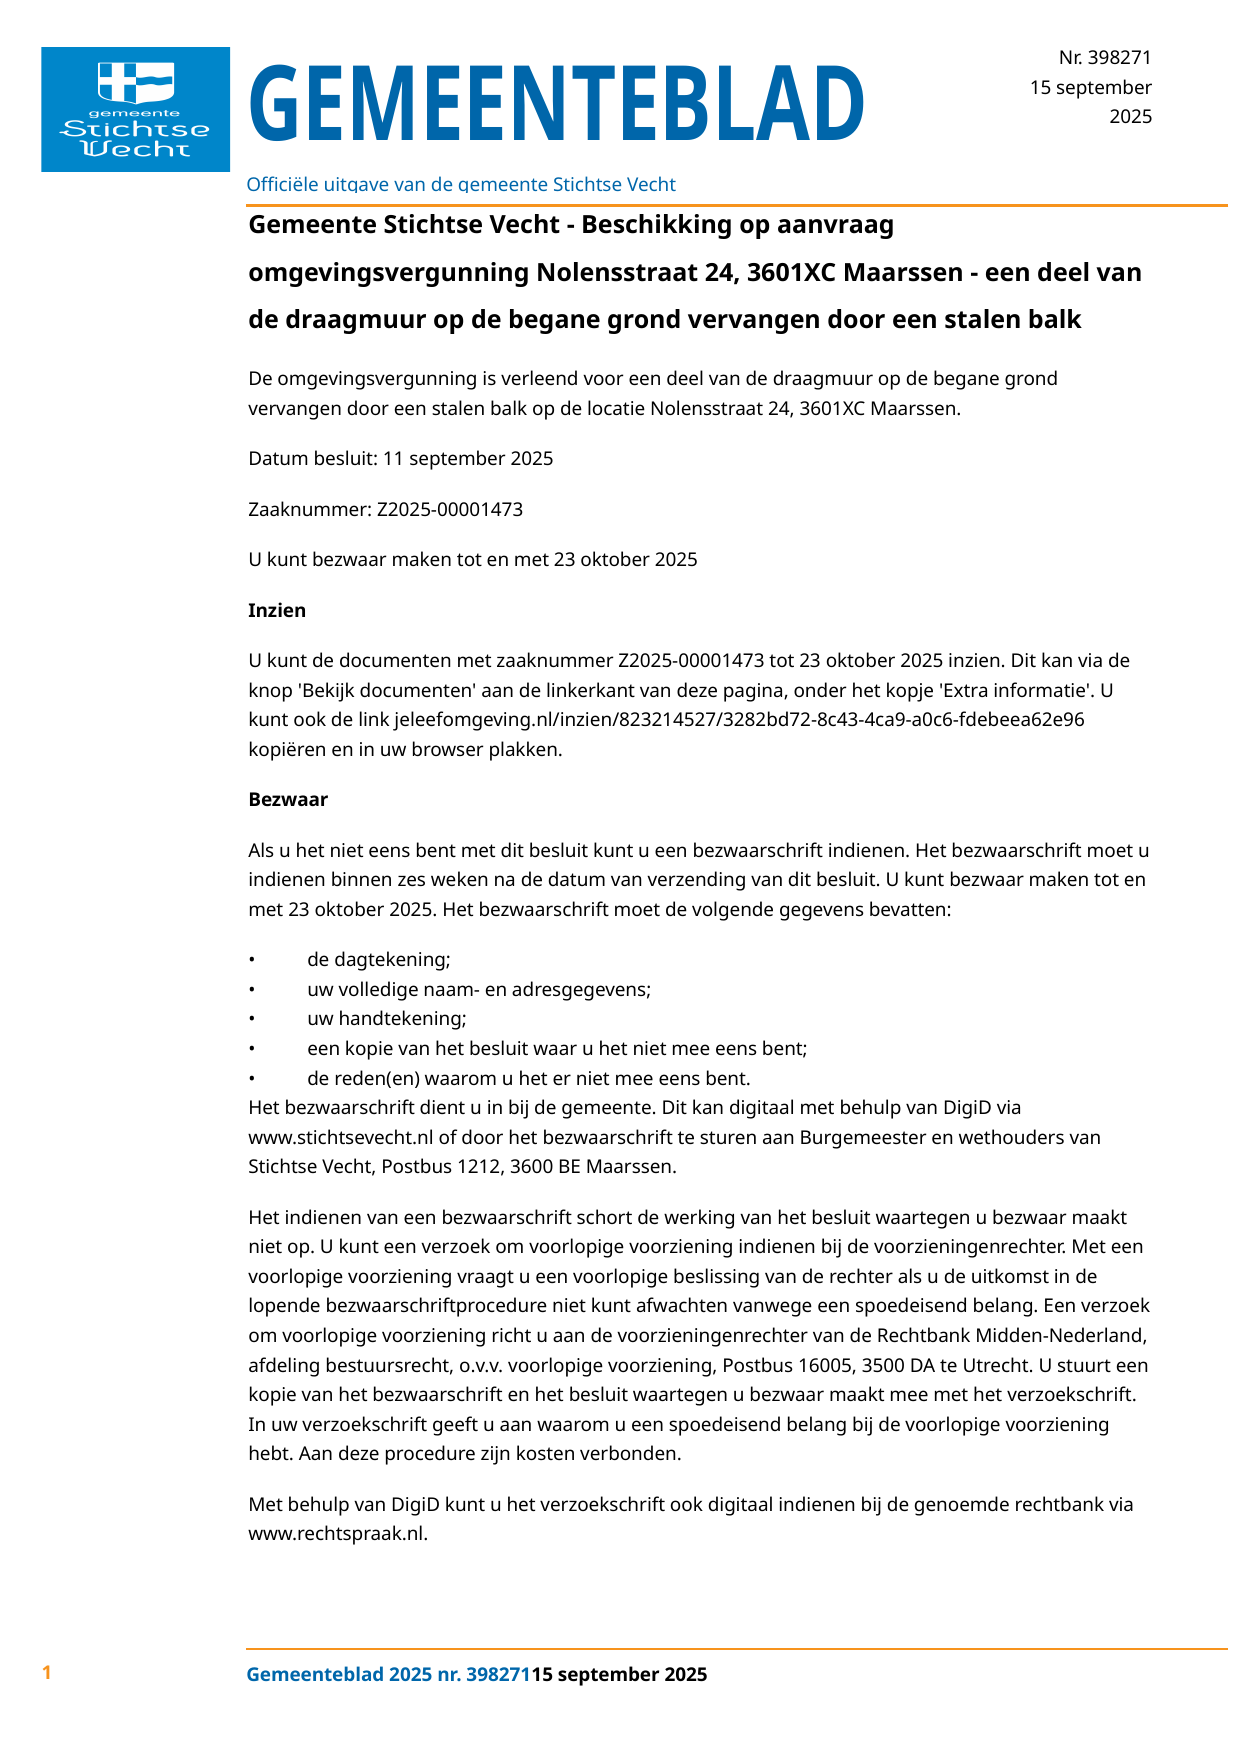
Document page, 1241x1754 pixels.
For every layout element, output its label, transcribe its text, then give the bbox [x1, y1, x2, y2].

picture [137, 63, 174, 103]
text Gemeente Stichtse Vecht - Beschikking op aanvraag omgevingsvergunning Nolensstraat 24, 3601XC Maarssen - een deel van de draagmuur op de begane grond vervangen door een stalen balk [248, 207, 1152, 336]
text Inzien [248, 597, 1152, 622]
text U kunt de documenten met zaaknummer Z2025-00001473 tot 23 oktober 2025 inzien. Dit kan via de knop 'Bekijk documenten' aan de linkerkant van deze pagina, onder het kopje 'Extra informatie'. U kunt ook de link jeleefomgeving.nl/inzien/823214527/3282bd72-8c43-4ca9-a0c6-fdebeea62e96 kopiëren en in uw browser plakken. [248, 647, 1152, 762]
list een kopie van het besluit waar u het niet mee eens bent; [248, 1035, 1152, 1061]
text Het indienen van een bezwaarschrift schort de werking van het besluit waartegen u bezwaar maakt niet op. U kunt een verzoek om voorlopige voorziening indienen bij de voorzieningenrechter. Met een voorlopige voorziening vraagt u een voorlopige beslissing van de rechter als u de uitkomst in de lopende bezwaarschriftprocedure niet kunt afwachten vanwege een spoedeisend belang. Een verzoek om voorlopige voorziening richt u aan de voorzieningenrechter van de Rechtbank Midden-Nederland, afdeling bestuursrecht, o.v.v. voorlopige voorziening, Postbus 16005, 3500 DA te Utrecht. U stuurt een kopie van het bezwaarschrift en het besluit waartegen u bezwaar maakt mee met het verzoekschrift. In uw verzoekschrift geeft u aan waarom u een spoedeisend belang bij de voorlopige voorziening hebt. Aan deze procedure zijn kosten verbonden. [248, 1204, 1152, 1466]
text Als u het niet eens bent met dit besluit kunt u een bezwaarschrift indienen. Het bezwaarschrift moet u indienen binnen zes weken na de datum van verzending van dit besluit. U kunt bezwaar maken tot en met 23 oktober 2025. Het bezwaarschrift moet de volgende gegevens bevatten: [248, 837, 1152, 922]
text Het bezwaarschrift dient u in bij de gemeente. Dit kan digitaal met behulp van DigiD via www.stichtsevecht.nl of door het bezwaarschrift te sturen aan Burgemeester en wethouders van Stichtse Vecht, Postbus 1212, 3600 BE Maarssen. [248, 1094, 1152, 1179]
list uw volledige naam- en adresgegevens; [248, 976, 1152, 1002]
picture [99, 63, 135, 101]
text Met behulp van DigiD kunt u het verzoekschrift ook digitaal indienen bij de genoemde rechtbank via www.rechtspraak.nl. [248, 1491, 1152, 1546]
text Datum besluit: 11 september 2025 [248, 446, 1152, 471]
list de reden(en) waarom u het er niet mee eens bent. [248, 1065, 1152, 1090]
text U kunt bezwaar maken tot en met 23 oktober 2025 [248, 546, 1152, 572]
text Zaaknummer: Z2025-00001473 [248, 496, 1152, 522]
list de dagtekening; [248, 946, 1152, 972]
text De omgevingsvergunning is verleend voor een deel van de draagmuur op de begane grond vervangen door een stalen balk op de locatie Nolensstraat 24, 3601XC Maarssen. [248, 366, 1152, 421]
list uw handtekening; [248, 1006, 1152, 1031]
text Bezwaar [248, 786, 1152, 812]
